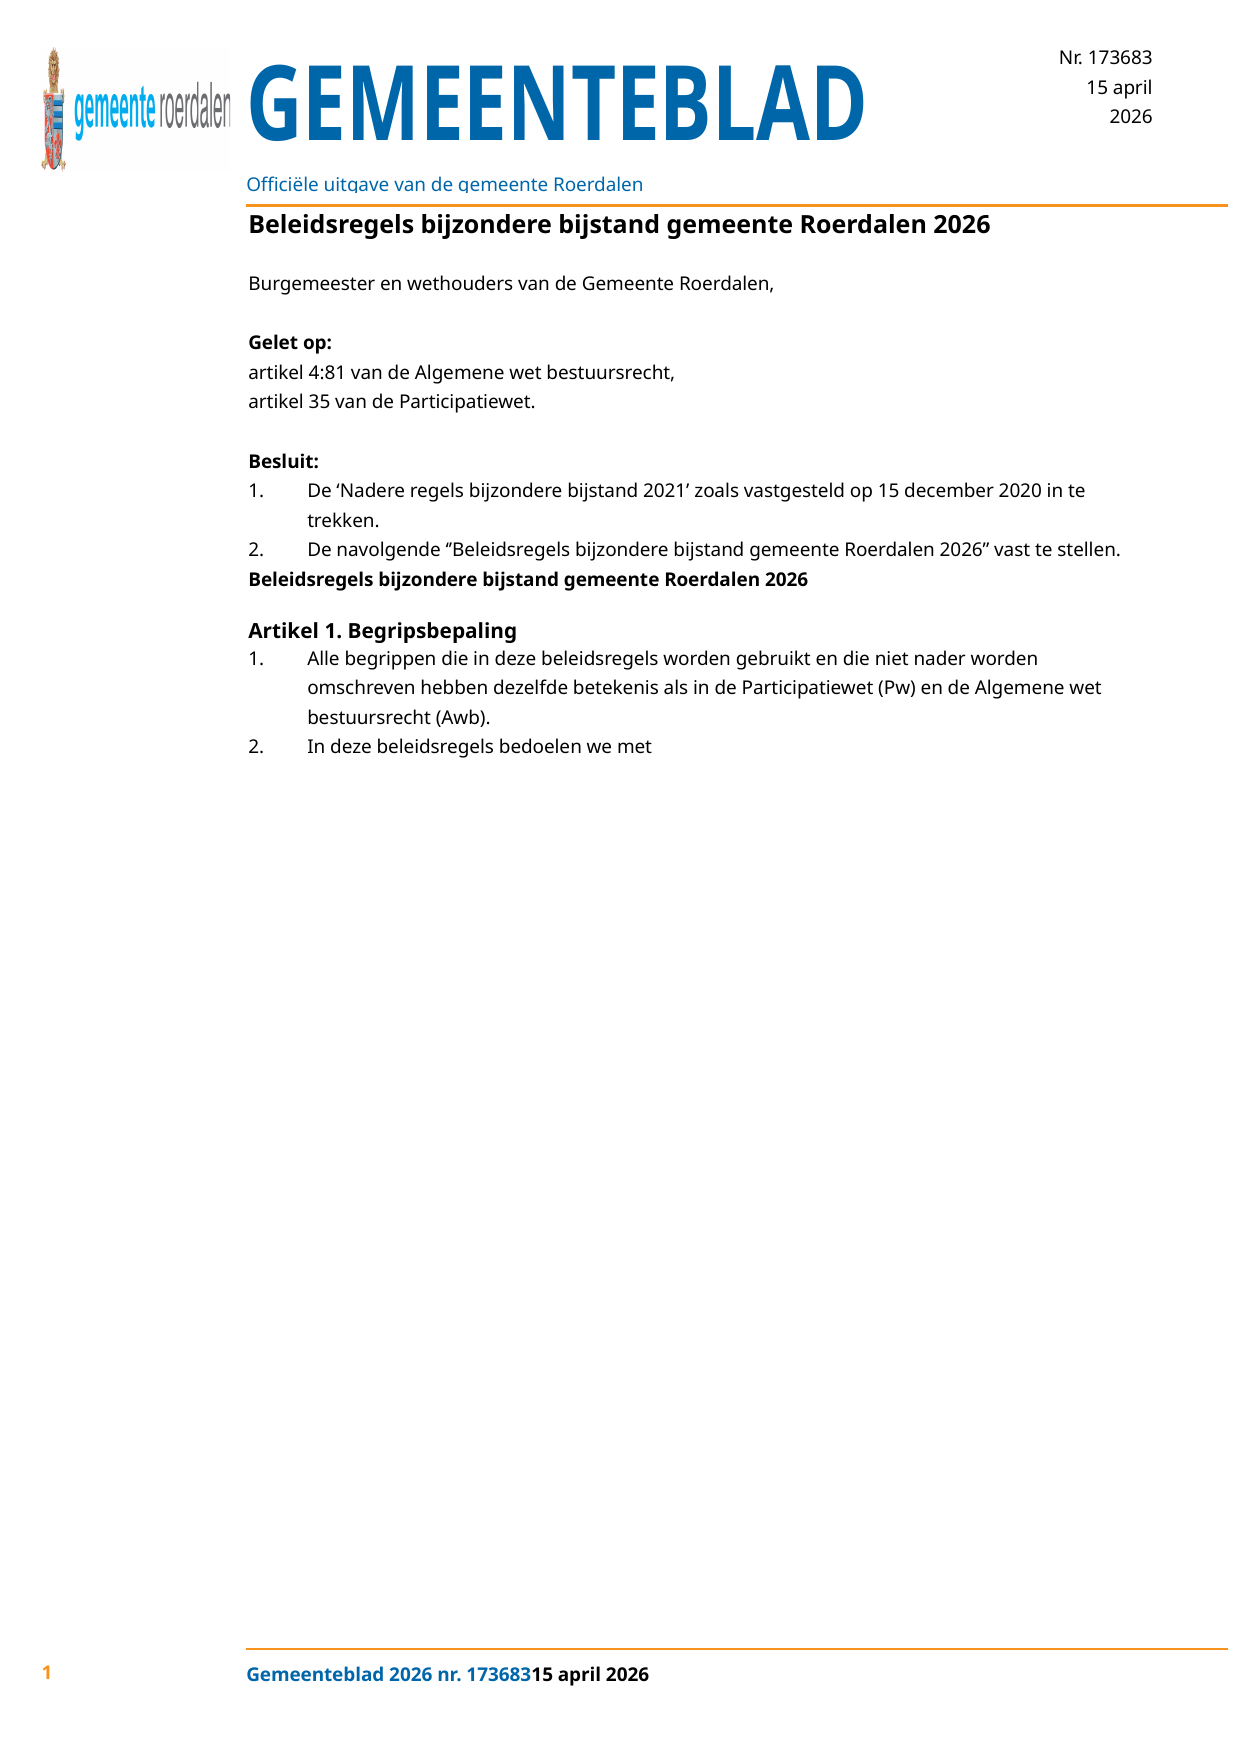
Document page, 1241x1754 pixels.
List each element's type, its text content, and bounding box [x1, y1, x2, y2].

text artikel 35 van de Participatiewet. [248, 389, 1152, 414]
text Beleidsregels bijzondere bijstand gemeente Roerdalen 2026 [248, 566, 1152, 592]
list De navolgende ‘’Beleidsregels bijzondere bijstand gemeente Roerdalen 2026’’ vast te stellen. [248, 537, 1152, 562]
text Burgemeester en wethouders van de Gemeente Roerdalen, [248, 270, 1152, 296]
text Besluit: [248, 448, 1152, 473]
text Gelet op: [248, 329, 1152, 355]
list Alle begrippen die in deze beleidsregels worden gebruikt en die niet nader worden omschreven hebben dezelfde betekenis als in de Participatiewet (Pw) en de Algemene wet bestuursrecht (Awb). [248, 645, 1152, 730]
picture [41, 47, 231, 172]
text Artikel 1. Begripsbepaling [248, 617, 1152, 645]
text artikel 4:81 van de Algemene wet bestuursrecht, [248, 359, 1152, 385]
text Beleidsregels bijzondere bijstand gemeente Roerdalen 2026 [248, 207, 1152, 241]
list In deze beleidsregels bedoelen we met [248, 734, 1152, 759]
list De ‘Nadere regels bijzondere bijstand 2021’ zoals vastgesteld op 15 december 2020 in te trekken. [248, 477, 1152, 533]
